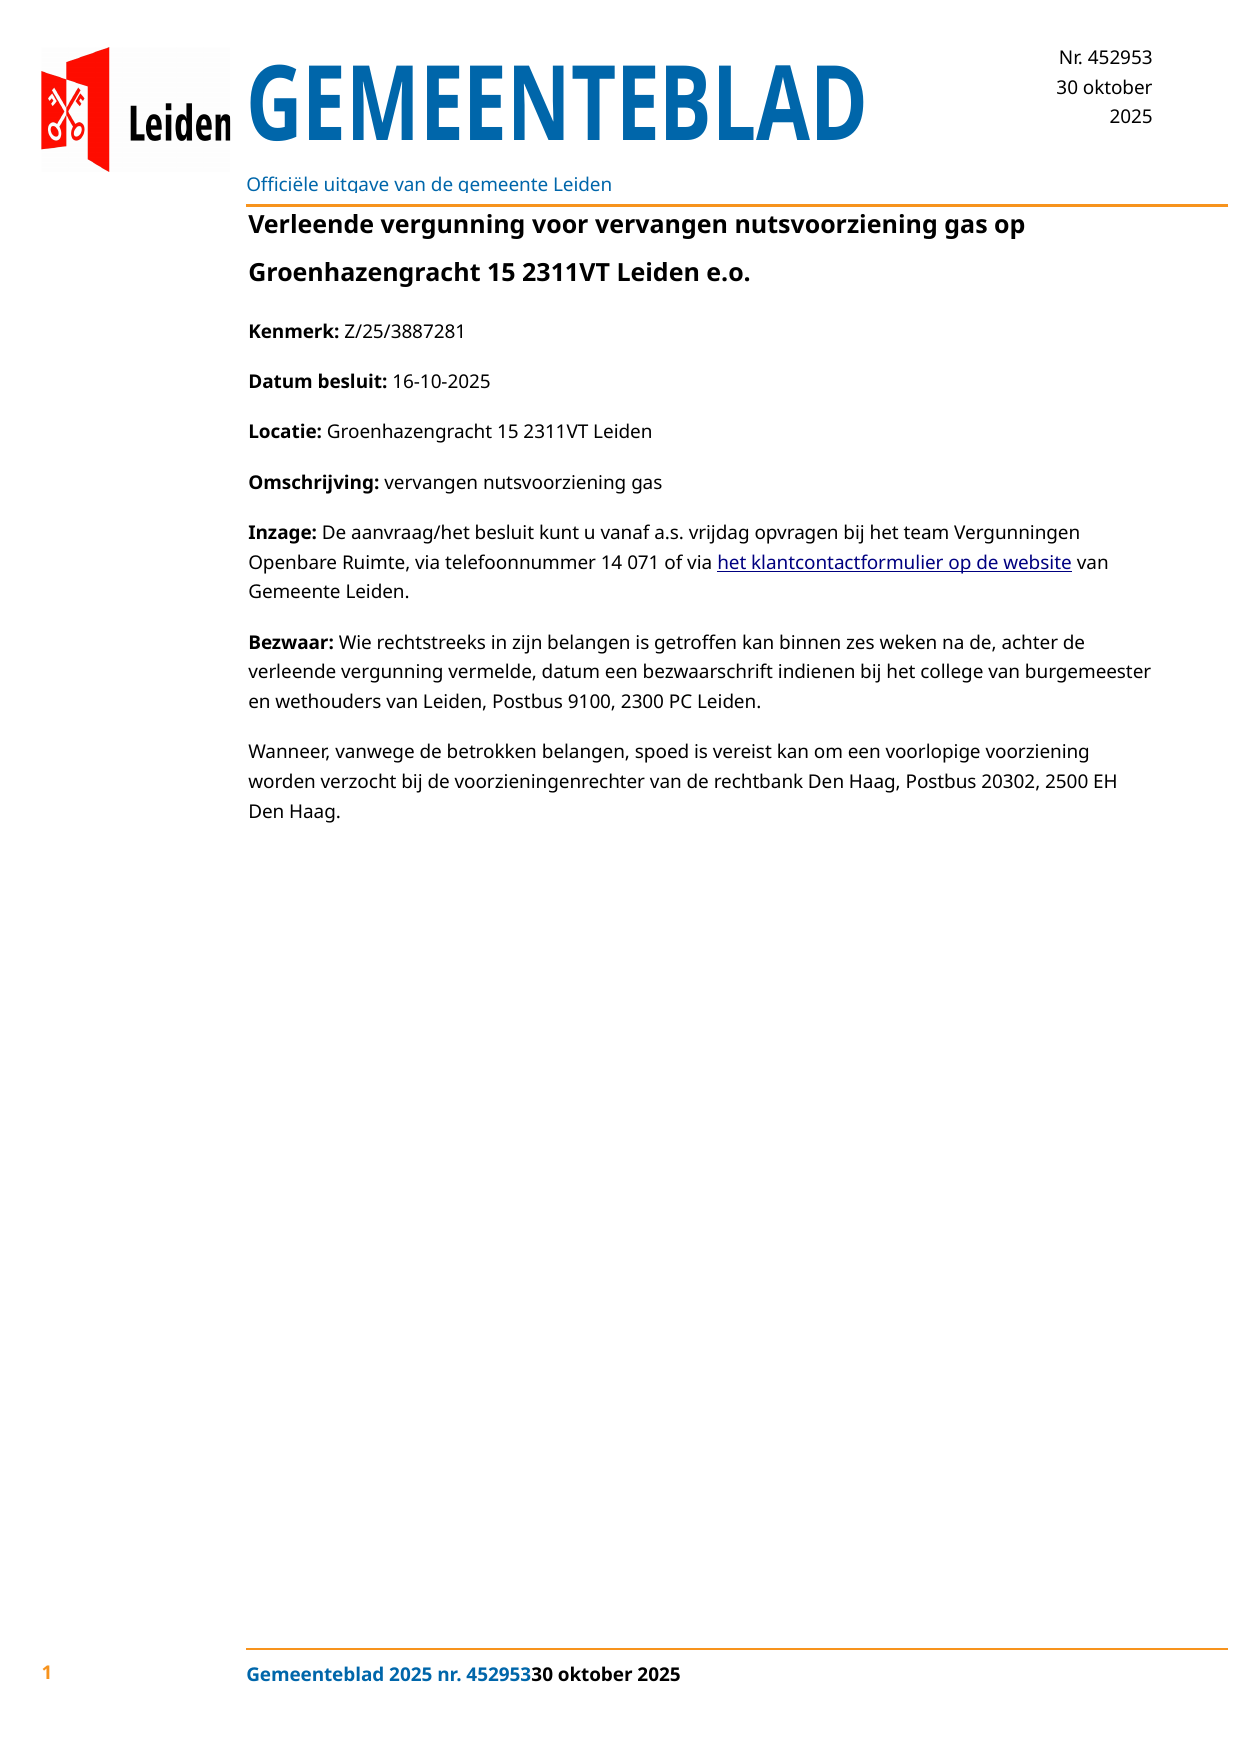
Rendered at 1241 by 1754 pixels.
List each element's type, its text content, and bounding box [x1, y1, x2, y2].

text Omschrijving: vervangen nutsvoorziening gas [248, 469, 1152, 495]
text Locatie: Groenhazengracht 15 2311VT Leiden [248, 419, 1152, 444]
text Datum besluit: 16-10-2025 [248, 368, 1152, 394]
picture [41, 47, 231, 172]
text Inzage: De aanvraag/het besluit kunt u vanaf a.s. vrijdag opvragen bij het team Vergunningen Openbare Ruimte, via telefoonnummer 14 071 of via het klantcontactformulier op de website van Gemeente Leiden. [248, 519, 1152, 604]
text Kenmerk: Z/25/3887281 [248, 318, 1152, 344]
text Bezwaar: Wie rechtstreeks in zijn belangen is getroffen kan binnen zes weken na de, achter de verleende vergunning vermelde, datum een bezwaarschrift indienen bij het college van burgemeester en wethouders van Leiden, Postbus 9100, 2300 PC Leiden. [248, 629, 1152, 714]
text Verleende vergunning voor vervangen nutsvoorziening gas op Groenhazengracht 15 2311VT Leiden e.o. [248, 207, 1152, 288]
text Wanneer, vanwege de betrokken belangen, spoed is vereist kan om een voorlopige voorziening worden verzocht bij de voorzieningenrechter van de rechtbank Den Haag, Postbus 20302, 2500 EH Den Haag. [248, 739, 1152, 824]
